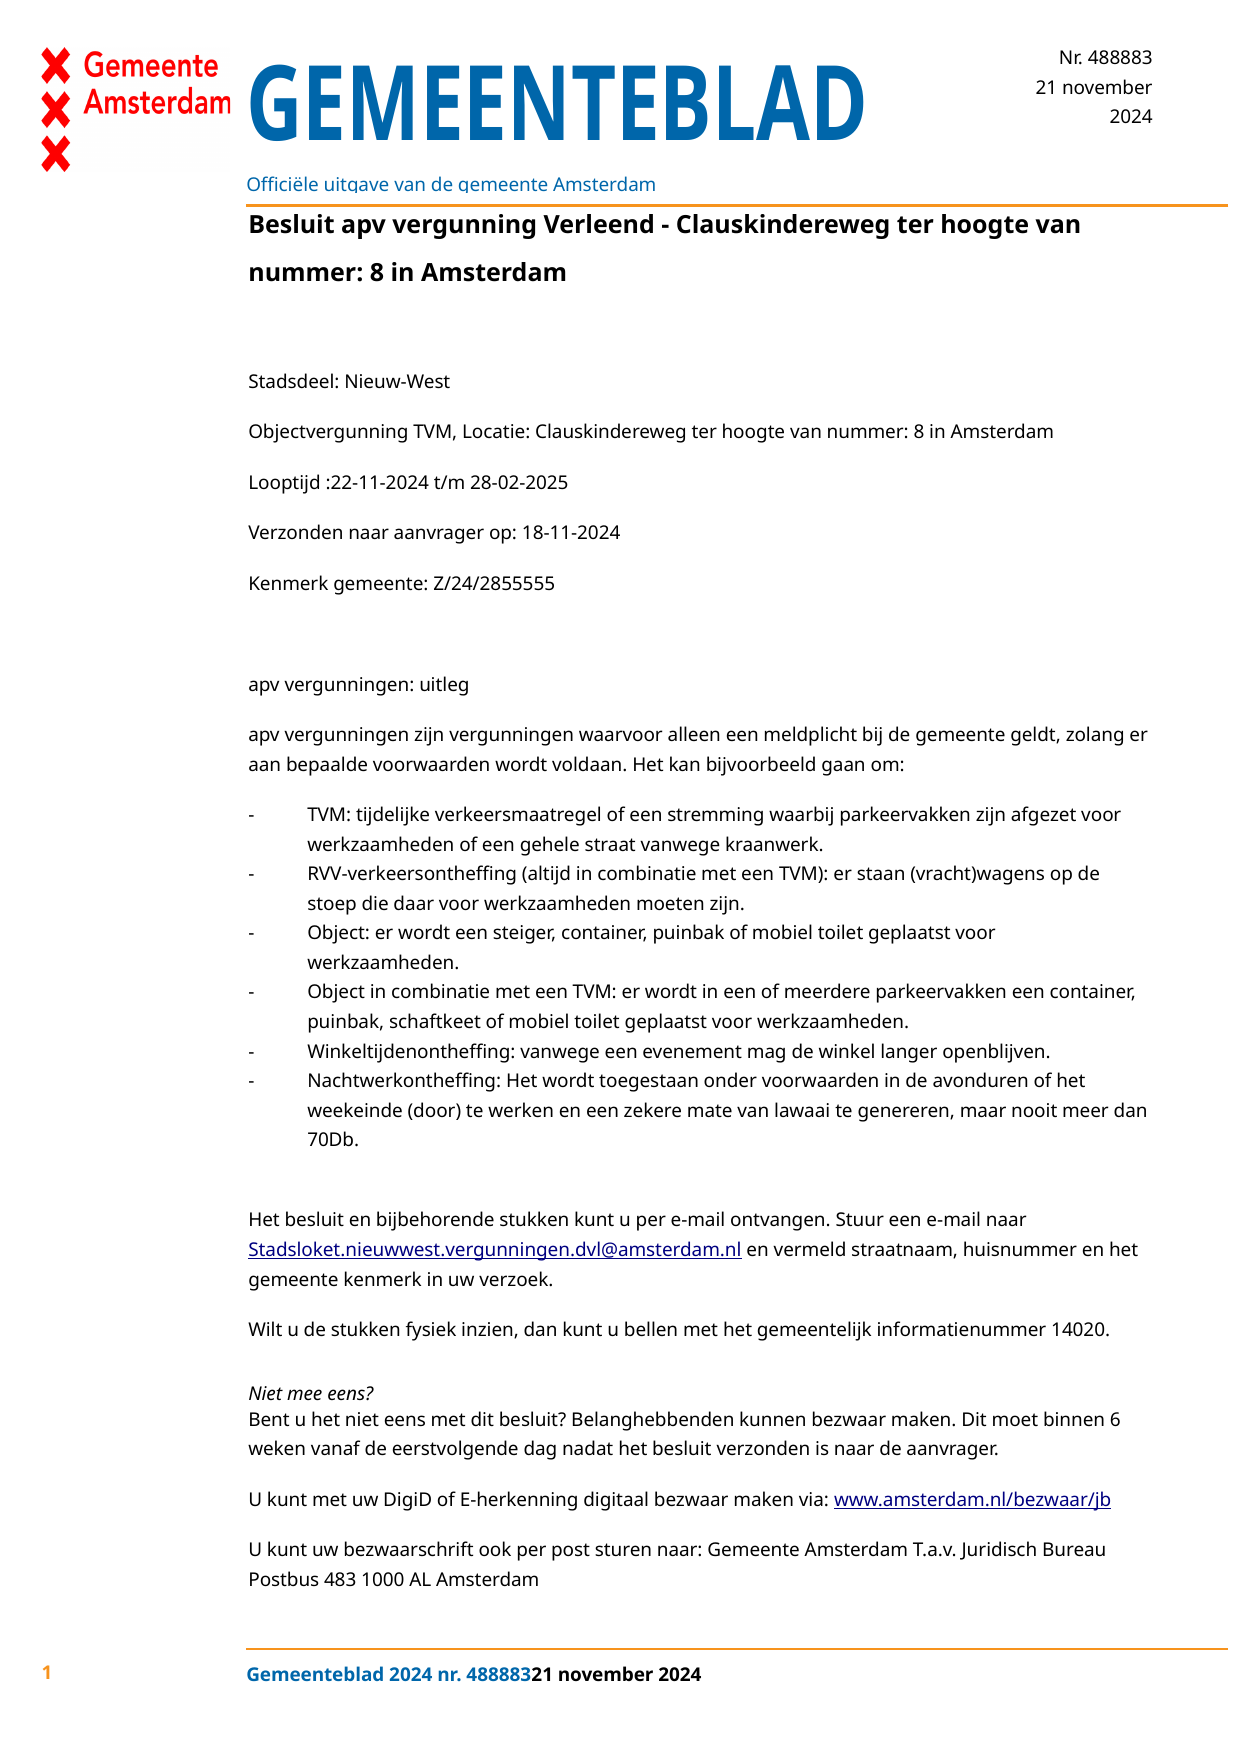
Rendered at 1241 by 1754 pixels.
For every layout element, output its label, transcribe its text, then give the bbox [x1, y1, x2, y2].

text apv vergunningen zijn vergunningen waarvoor alleen een meldplicht bij de gemeente geldt, zolang er aan bepaalde voorwaarden wordt voldaan. Het kan bijvoorbeeld gaan om: [248, 721, 1152, 777]
text apv vergunningen: uitleg [248, 671, 1152, 697]
text Looptijd :22-11-2024 t/m 28-02-2025 [248, 469, 1152, 495]
text Het besluit en bijbehorende stukken kunt u per e-mail ontvangen. Stuur een e-mail naar Stadsloket.nieuwwest.vergunningen.dvl@amsterdam.nl en vermeld straatnaam, huisnummer en het gemeente kenmerk in uw verzoek. [248, 1207, 1152, 1292]
text Objectvergunning TVM, Locatie: Clauskindereweg ter hoogte van nummer: 8 in Amsterdam [248, 419, 1152, 444]
text Niet mee eens? [248, 1380, 1152, 1406]
list TVM: tijdelijke verkeersmaatregel of een stremming waarbij parkeervakken zijn afgezet voor werkzaamheden of een gehele straat vanwege kraanwerk. [248, 801, 1152, 857]
text Wilt u de stukken fysiek inzien, dan kunt u bellen met het gemeentelijk informatienummer 14020. [248, 1316, 1152, 1342]
list Winkeltijdenontheffing: vanwege een evenement mag de winkel langer openblijven. [248, 1038, 1152, 1064]
list Nachtwerkontheffing: Het wordt toegestaan onder voorwaarden in de avonduren of het weekeinde (door) te werken en een zekere mate van lawaai te genereren, maar nooit meer dan 70Db. [248, 1067, 1152, 1152]
picture [41, 47, 231, 172]
list RVV-verkeersontheffing (altijd in combinatie met een TVM): er staan (vracht)wagens op de stoep die daar voor werkzaamheden moeten zijn. [248, 860, 1152, 916]
list Object: er wordt een steiger, container, puinbak of mobiel toilet geplaatst voor werkzaamheden. [248, 919, 1152, 975]
text Stadsdeel: Nieuw-West [248, 368, 1152, 394]
text U kunt uw bezwaarschrift ook per post sturen naar: Gemeente Amsterdam T.a.v. Juridisch Bureau Postbus 483 1000 AL Amsterdam [248, 1536, 1152, 1592]
text Verzonden naar aanvrager op: 18-11-2024 [248, 519, 1152, 545]
list Object in combinatie met een TVM: er wordt in een of meerdere parkeervakken een container, puinbak, schaftkeet of mobiel toilet geplaatst voor werkzaamheden. [248, 979, 1152, 1034]
text Kenmerk gemeente: Z/24/2855555 [248, 570, 1152, 596]
text Bent u het niet eens met dit besluit? Belanghebbenden kunnen bezwaar maken. Dit moet binnen 6 weken vanaf de eerstvolgende dag nadat het besluit verzonden is naar de aanvrager. [248, 1406, 1152, 1461]
text Besluit apv vergunning Verleend - Clauskindereweg ter hoogte van nummer: 8 in Amsterdam [248, 207, 1152, 288]
text U kunt met uw DigiD of E-herkenning digitaal bezwaar maken via: www.amsterdam.nl/bezwaar/jb [248, 1486, 1152, 1512]
